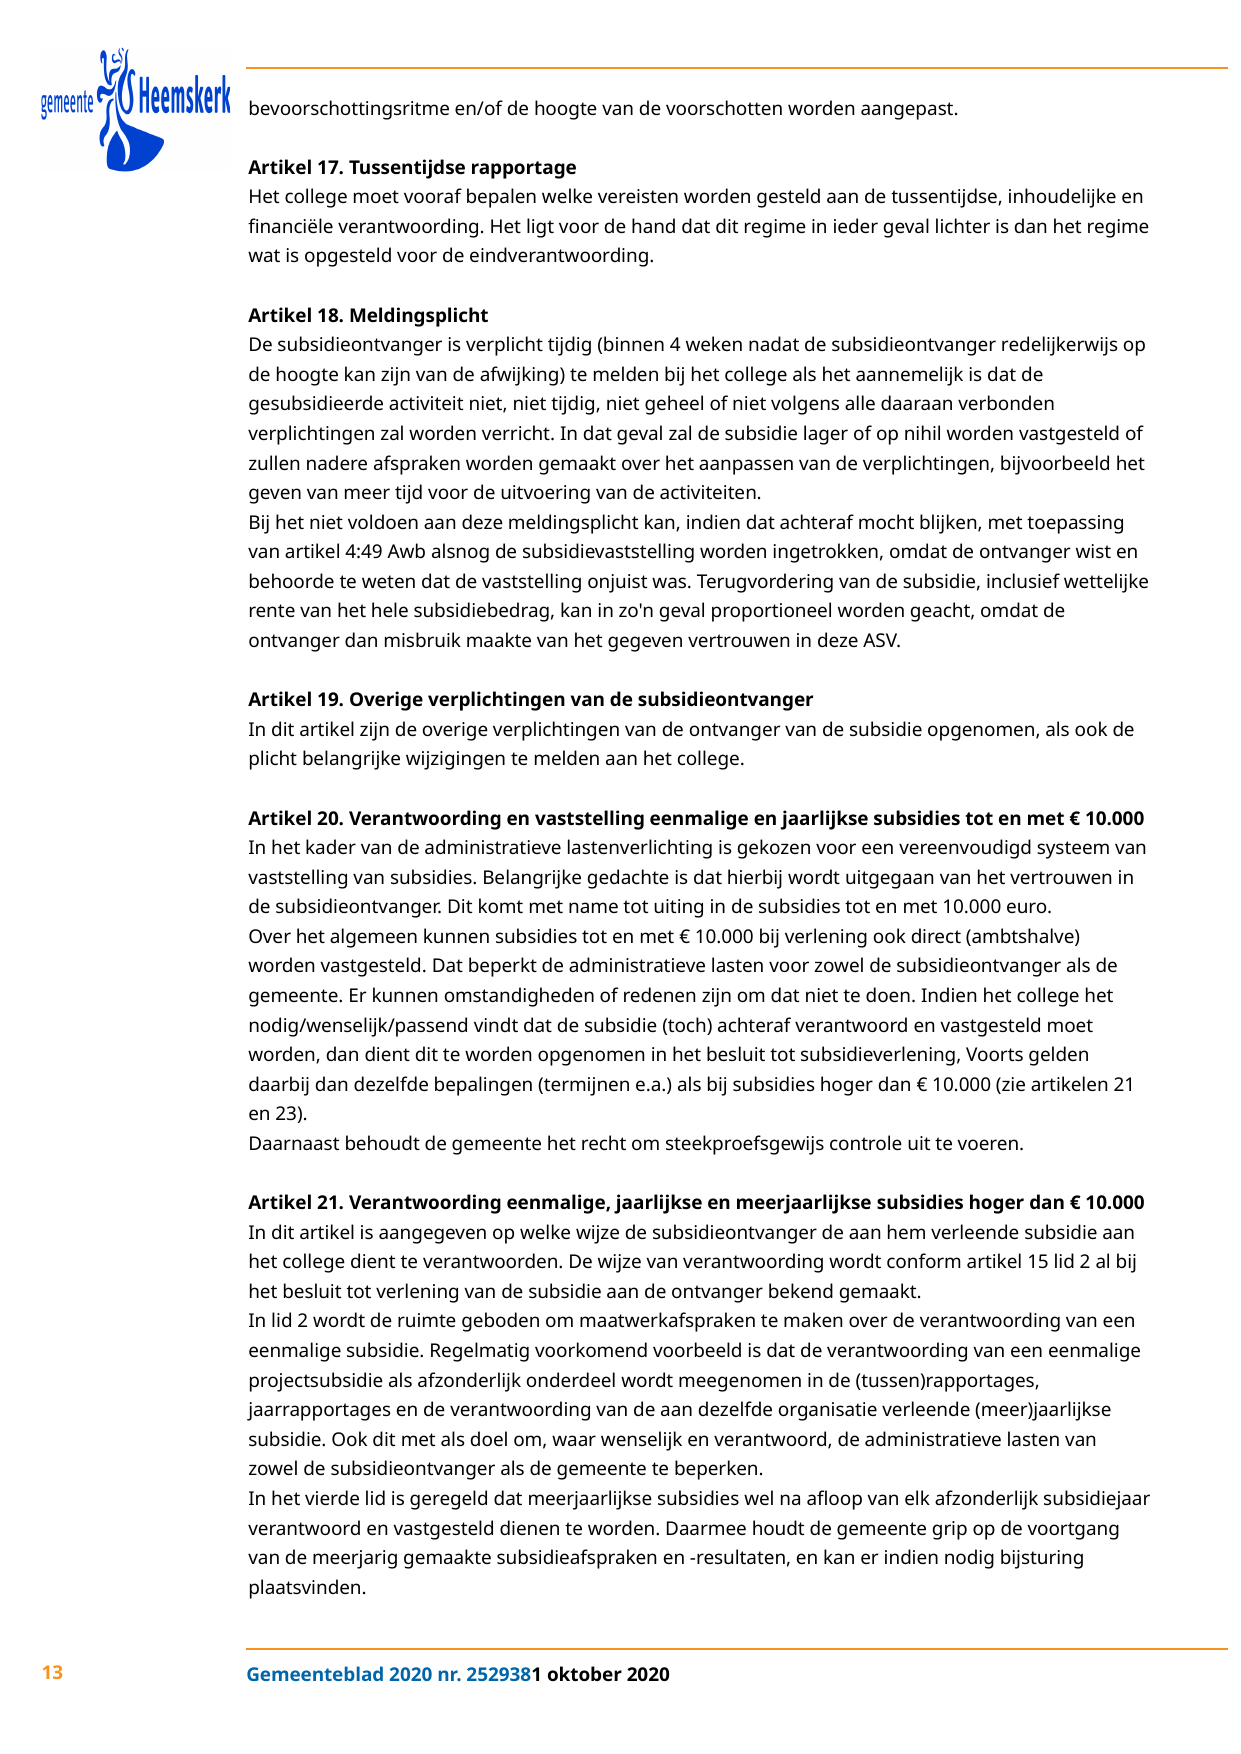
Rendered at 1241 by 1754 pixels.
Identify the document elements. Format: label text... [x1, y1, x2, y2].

text Artikel 21. Verantwoording eenmalige, jaarlijkse en meerjaarlijkse subsidies hoger dan € 10.000 [248, 1189, 1152, 1215]
text De subsidieontvanger is verplicht tijdig (binnen 4 weken nadat de subsidieontvanger redelijkerwijs op de hoogte kan zijn van de afwijking) te melden bij het college als het aannemelijk is dat de gesubsidieerde activiteit niet, niet tijdig, niet geheel of niet volgens alle daaraan verbonden verplichtingen zal worden verricht. In dat geval zal de subsidie lager of op nihil worden vastgesteld of zullen nadere afspraken worden gemaakt over het aanpassen van de verplichtingen, bijvoorbeeld het geven van meer tijd voor de uitvoering van de activiteiten. [248, 331, 1152, 505]
text In het vierde lid is geregeld dat meerjaarlijkse subsidies wel na afloop van elk afzonderlijk subsidiejaar verantwoord en vastgesteld dienen te worden. Daarmee houdt de gemeente grip op de voortgang van de meerjarig gemaakte subsidieafspraken en -resultaten, en kan er indien nodig bijsturing plaatsvinden. [248, 1485, 1152, 1600]
text Artikel 20. Verantwoording en vaststelling eenmalige en jaarlijkse subsidies tot en met € 10.000 [248, 805, 1152, 831]
text In dit artikel zijn de overige verplichtingen van de ontvanger van de subsidie opgenomen, als ook de plicht belangrijke wijzigingen te melden aan het college. [248, 716, 1152, 771]
text Bij het niet voldoen aan deze meldingsplicht kan, indien dat achteraf mocht blijken, met toepassing van artikel 4:49 Awb alsnog de subsidievaststelling worden ingetrokken, omdat de ontvanger wist en behoorde te weten dat de vaststelling onjuist was. Terugvordering van de subsidie, inclusief wettelijke rente van het hele subsidiebedrag, kan in zo'n geval proportioneel worden geacht, omdat de ontvanger dan misbruik maakte van het gegeven vertrouwen in deze ASV. [248, 509, 1152, 653]
text Daarnaast behoudt de gemeente het recht om steekproefsgewijs controle uit te voeren. [248, 1130, 1152, 1156]
text Artikel 18. Meldingsplicht [248, 302, 1152, 328]
text Artikel 19. Overige verplichtingen van de subsidieontvanger [248, 686, 1152, 712]
text In lid 2 wordt de ruimte geboden om maatwerkafspraken te maken over de verantwoording van een eenmalige subsidie. Regelmatig voorkomend voorbeeld is dat de verantwoording van een eenmalige projectsubsidie als afzonderlijk onderdeel wordt meegenomen in de (tussen)rapportages, jaarrapportages en de verantwoording van de aan dezelfde organisatie verleende (meer)jaarlijkse subsidie. Ook dit met als doel om, waar wenselijk en verantwoord, de administratieve lasten van zowel de subsidieontvanger als de gemeente te beperken. [248, 1308, 1152, 1481]
text In dit artikel is aangegeven op welke wijze de subsidieontvanger de aan hem verleende subsidie aan het college dient te verantwoorden. De wijze van verantwoording wordt conform artikel 15 lid 2 al bij het besluit tot verlening van de subsidie aan de ontvanger bekend gemaakt. [248, 1219, 1152, 1304]
text Het college moet vooraf bepalen welke vereisten worden gesteld aan de tussentijdse, inhoudelijke en financiële verantwoording. Het ligt voor de hand dat dit regime in ieder geval lichter is dan het regime wat is opgesteld voor de eindverantwoording. [248, 183, 1152, 268]
picture [41, 47, 231, 172]
text Artikel 17. Tussentijdse rapportage [248, 154, 1152, 180]
text bevoorschottingsritme en/of de hoogte van de voorschotten worden aangepast. [248, 95, 1152, 121]
text Over het algemeen kunnen subsidies tot en met € 10.000 bij verlening ook direct (ambtshalve) worden vastgesteld. Dat beperkt de administratieve lasten voor zowel de subsidieontvanger als de gemeente. Er kunnen omstandigheden of redenen zijn om dat niet te doen. Indien het college het nodig/wenselijk/passend vindt dat de subsidie (toch) achteraf verantwoord en vastgesteld moet worden, dan dient dit te worden opgenomen in het besluit tot subsidieverlening, Voorts gelden daarbij dan dezelfde bepalingen (termijnen e.a.) als bij subsidies hoger dan € 10.000 (zie artikelen 21 en 23). [248, 923, 1152, 1126]
text In het kader van de administratieve lastenverlichting is gekozen voor een vereenvoudigd systeem van vaststelling van subsidies. Belangrijke gedachte is dat hierbij wordt uitgegaan van het vertrouwen in de subsidieontvanger. Dit komt met name tot uiting in de subsidies tot en met 10.000 euro. [248, 834, 1152, 919]
